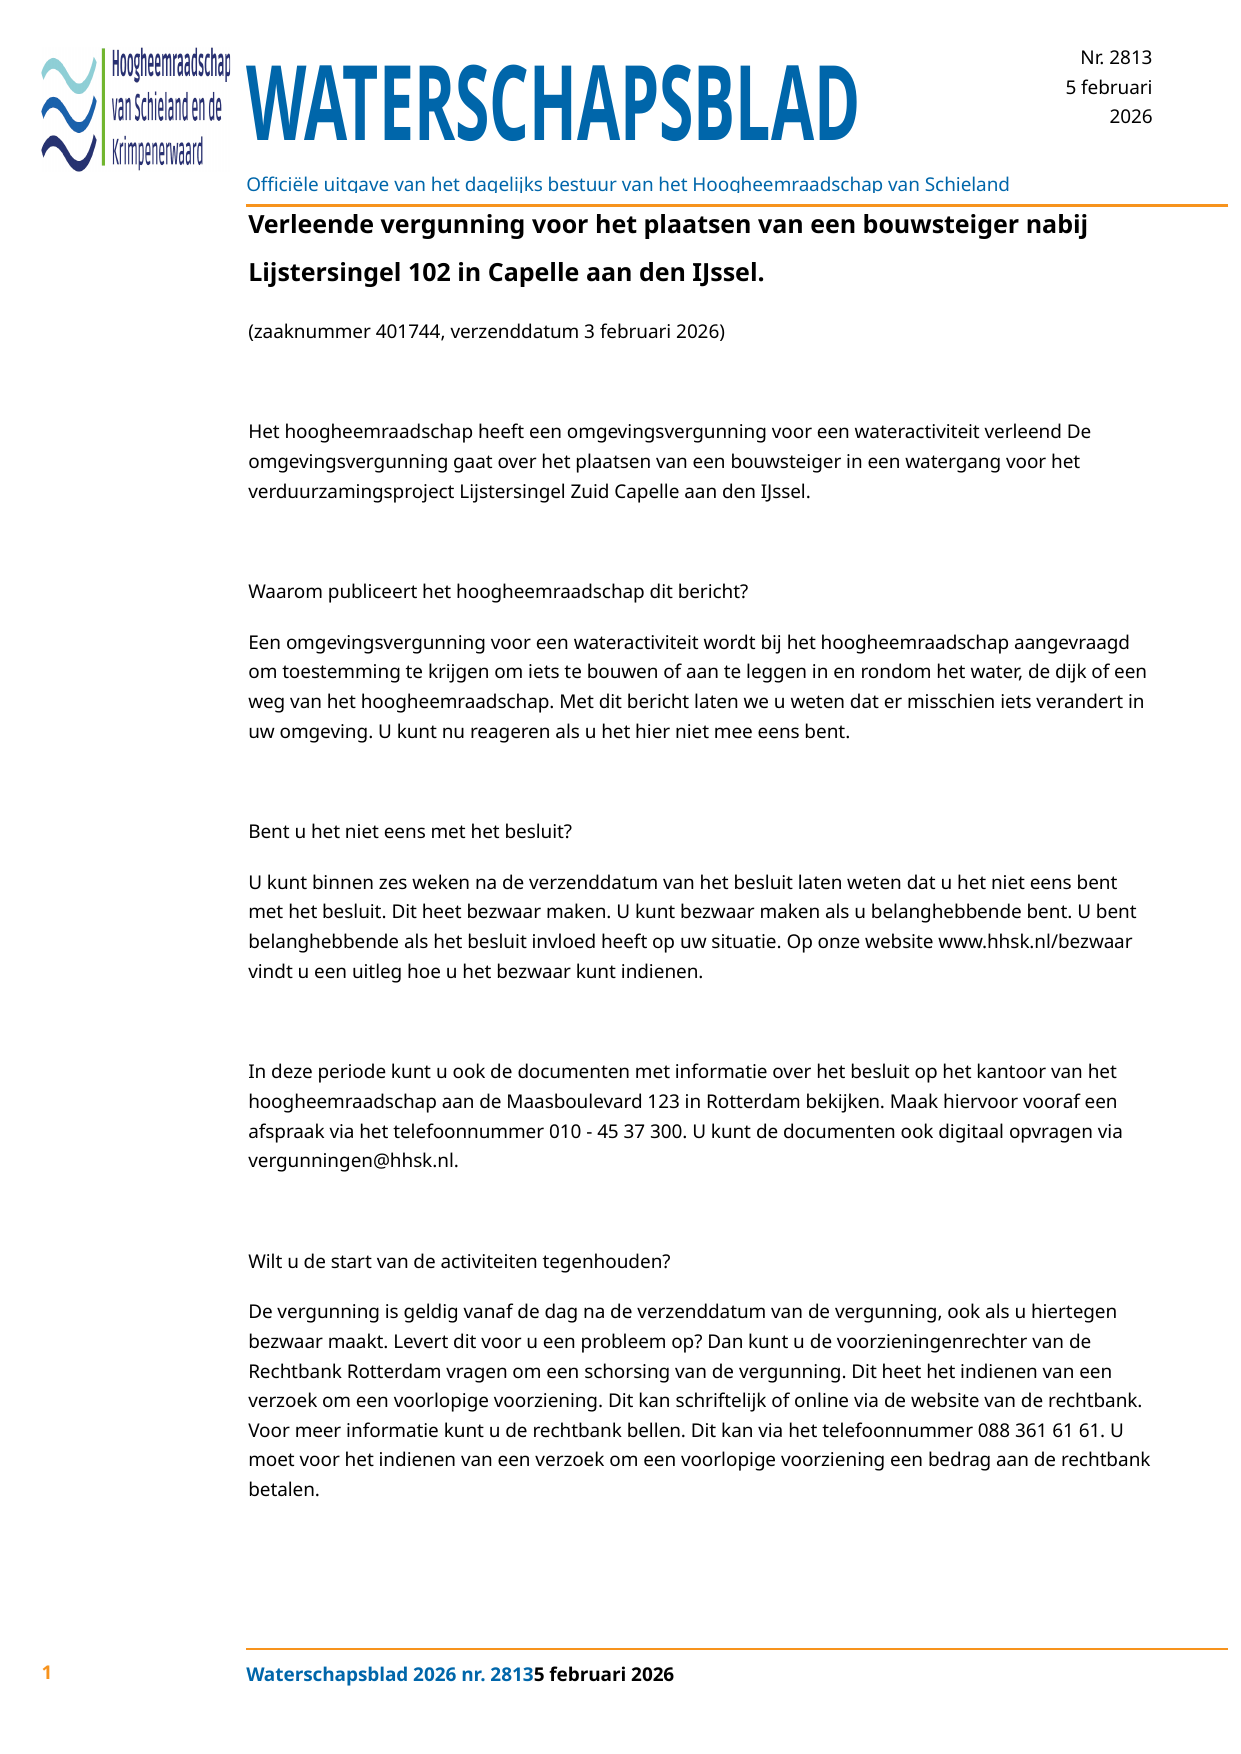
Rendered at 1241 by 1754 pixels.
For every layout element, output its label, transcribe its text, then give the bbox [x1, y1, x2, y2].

text U kunt binnen zes weken na de verzenddatum van het besluit laten weten dat u het niet eens bent met het besluit. Dit heet bezwaar maken. U kunt bezwaar maken als u belanghebbende bent. U bent belanghebbende als het besluit invloed heeft op uw situatie. Op onze website www.hhsk.nl/bezwaar vindt u een uitleg hoe u het bezwaar kunt indienen. [248, 869, 1152, 984]
text Een omgevingsvergunning voor een wateractiviteit wordt bij het hoogheemraadschap aangevraagd om toestemming te krijgen om iets te bouwen of aan te leggen in en rondom het water, de dijk of een weg van het hoogheemraadschap. Met dit bericht laten we u weten dat er misschien iets verandert in uw omgeving. U kunt nu reageren als u het hier niet mee eens bent. [248, 629, 1152, 744]
text In deze periode kunt u ook de documenten met informatie over het besluit op het kantoor van het hoogheemraadschap aan de Maasboulevard 123 in Rotterdam bekijken. Maak hiervoor vooraf een afspraak via het telefoonnummer 010 - 45 37 300. U kunt de documenten ook digitaal opvragen via vergunningen@hhsk.nl. [248, 1059, 1152, 1173]
text Het hoogheemraadschap heeft een omgevingsvergunning voor een wateractiviteit verleend De omgevingsvergunning gaat over het plaatsen van een bouwsteiger in een watergang voor het verduurzamingsproject Lijstersingel Zuid Capelle aan den IJssel. [248, 419, 1152, 504]
text Waarom publiceert het hoogheemraadschap dit bericht? [248, 579, 1152, 604]
text Wilt u de start van de activiteiten tegenhouden? [248, 1248, 1152, 1274]
picture [41, 47, 231, 172]
text Bent u het niet eens met het besluit? [248, 819, 1152, 844]
text Verleende vergunning voor het plaatsen van een bouwsteiger nabij Lijstersingel 102 in Capelle aan den IJssel. [248, 207, 1152, 288]
text (zaaknummer 401744, verzenddatum 3 februari 2026) [248, 318, 1152, 344]
text De vergunning is geldig vanaf de dag na de verzenddatum van de vergunning, ook als u hiertegen bezwaar maakt. Levert dit voor u een probleem op? Dan kunt u de voorzieningenrechter van de Rechtbank Rotterdam vragen om een schorsing van de vergunning. Dit heet het indienen van een verzoek om een voorlopige voorziening. Dit kan schriftelijk of online via de website van de rechtbank. Voor meer informatie kunt u de rechtbank bellen. Dit kan via het telefoonnummer 088 361 61 61. U moet voor het indienen van een verzoek om een voorlopige voorziening een bedrag aan de rechtbank betalen. [248, 1299, 1152, 1502]
